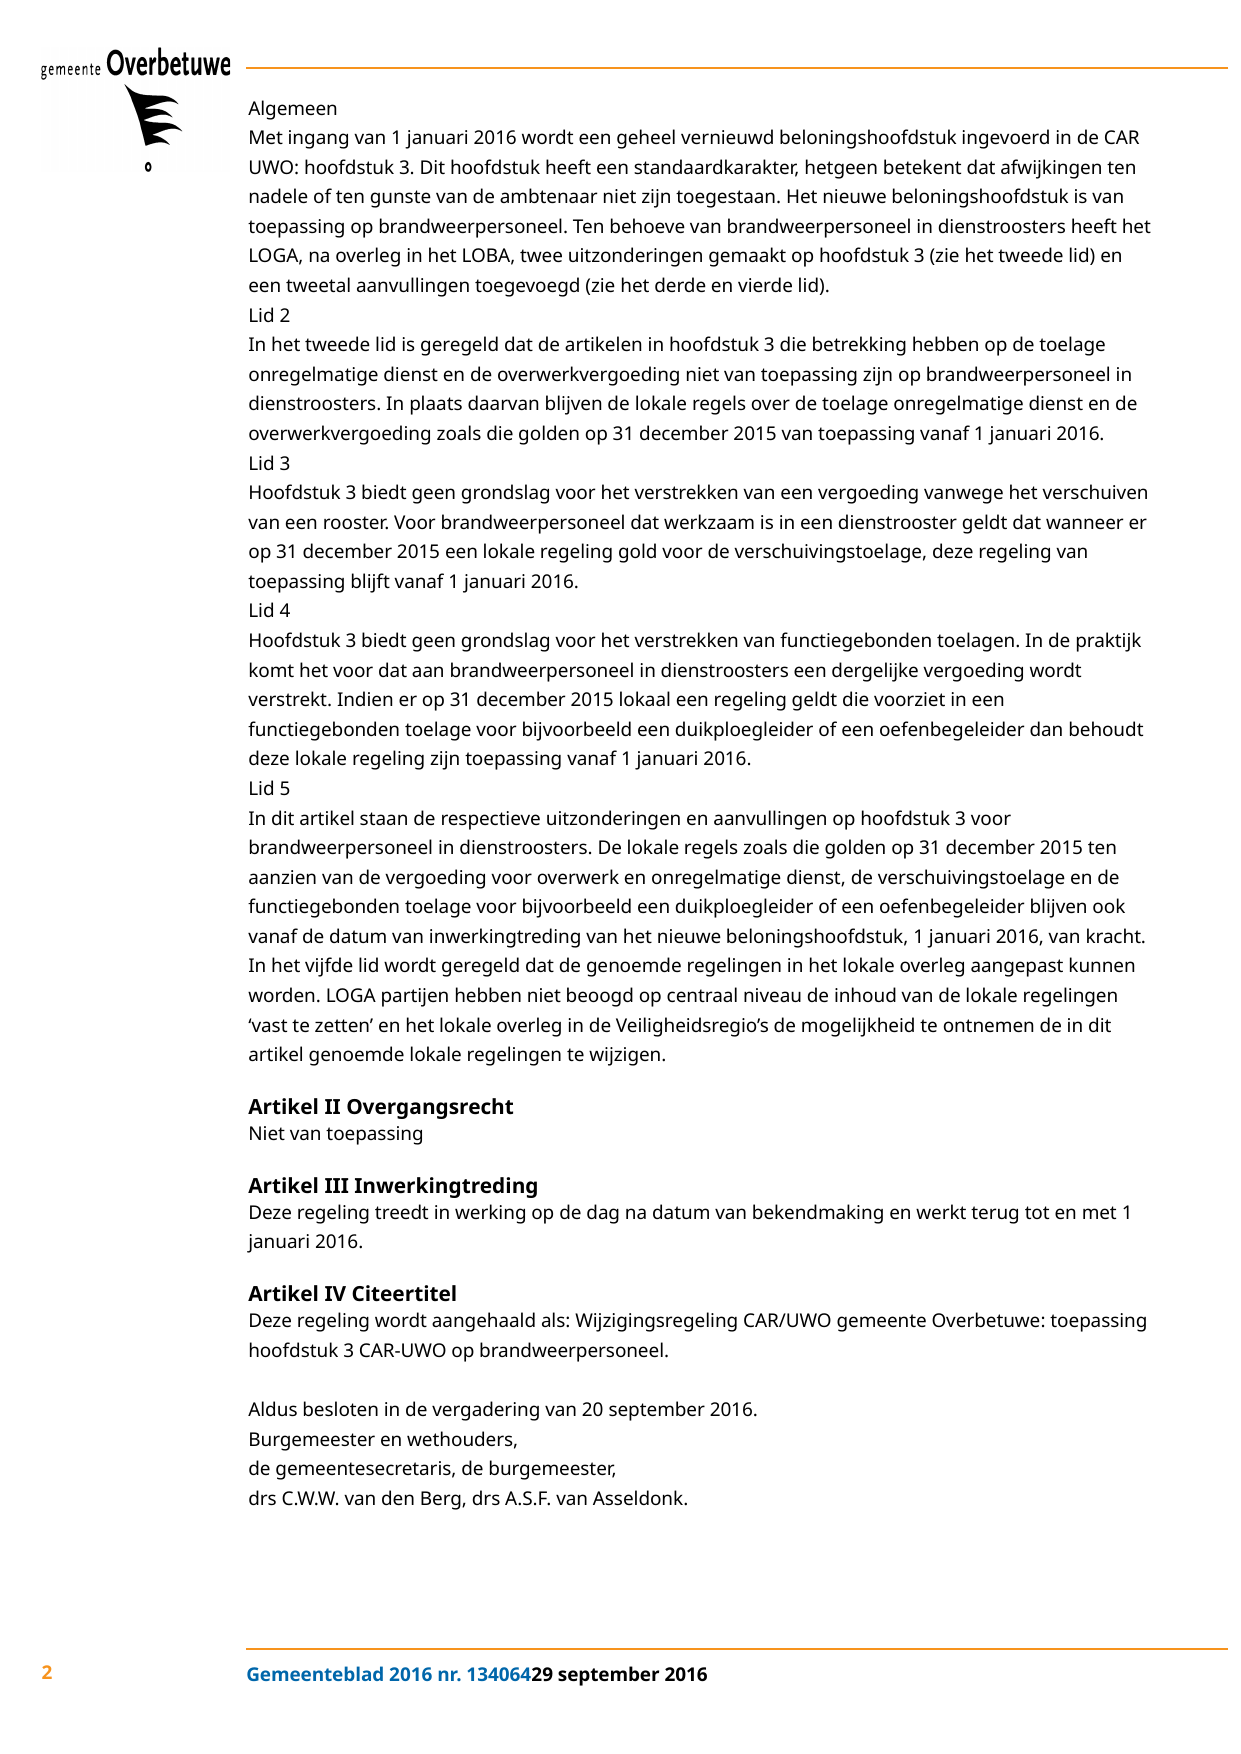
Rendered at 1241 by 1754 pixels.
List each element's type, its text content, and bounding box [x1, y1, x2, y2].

text In dit artikel staan de respectieve uitzonderingen en aanvullingen op hoofdstuk 3 voor brandweerpersoneel in dienstroosters. De lokale regels zoals die golden op 31 december 2015 ten aanzien van de vergoeding voor overwerk en onregelmatige dienst, de verschuivingstoelage en de functiegebonden toelage voor bijvoorbeeld een duikploegleider of een oefenbegeleider blijven ook vanaf de datum van inwerkingtreding van het nieuwe beloningshoofdstuk, 1 januari 2016, van kracht. In het vijfde lid wordt geregeld dat de genoemde regelingen in het lokale overleg aangepast kunnen worden. LOGA partijen hebben niet beoogd op centraal niveau de inhoud van de lokale regelingen ‘vast te zetten’ en het lokale overleg in de Veiligheidsregio’s de mogelijkheid te ontnemen de in dit artikel genoemde lokale regelingen te wijzigen. [248, 805, 1152, 1067]
text Artikel II Overgangsrecht [248, 1092, 1152, 1120]
text Burgemeester en wethouders, [248, 1426, 1152, 1452]
text Deze regeling treedt in werking op de dag na datum van bekendmaking en werkt terug tot en met 1 januari 2016. [248, 1199, 1152, 1254]
text Algemeen [248, 95, 1152, 121]
text Hoofdstuk 3 biedt geen grondslag voor het verstrekken van een vergoeding vanwege het verschuiven van een rooster. Voor brandweerpersoneel dat werkzaam is in een dienstrooster geldt dat wanneer er op 31 december 2015 een lokale regeling gold voor de verschuivingstoelage, deze regeling van toepassing blijft vanaf 1 januari 2016. [248, 479, 1152, 594]
text Met ingang van 1 januari 2016 wordt een geheel vernieuwd beloningshoofdstuk ingevoerd in de CAR UWO: hoofdstuk 3. Dit hoofdstuk heeft een standaardkarakter, hetgeen betekent dat afwijkingen ten nadele of ten gunste van de ambtenaar niet zijn toegestaan. Het nieuwe beloningshoofdstuk is van toepassing op brandweerpersoneel. Ten behoeve van brandweerpersoneel in dienstroosters heeft het LOGA, na overleg in het LOBA, twee uitzonderingen gemaakt op hoofdstuk 3 (zie het tweede lid) en een tweetal aanvullingen toegevoegd (zie het derde en vierde lid). [248, 124, 1152, 298]
text Lid 2 [248, 302, 1152, 328]
text Niet van toepassing [248, 1120, 1152, 1146]
text Hoofdstuk 3 biedt geen grondslag voor het verstrekken van functiegebonden toelagen. In de praktijk komt het voor dat aan brandweerpersoneel in dienstroosters een dergelijke vergoeding wordt verstrekt. Indien er op 31 december 2015 lokaal een regeling geldt die voorziet in een functiegebonden toelage voor bijvoorbeeld een duikploegleider of een oefenbegeleider dan behoudt deze lokale regeling zijn toepassing vanaf 1 januari 2016. [248, 627, 1152, 771]
text drs C.W.W. van den Berg, drs A.S.F. van Asseldonk. [248, 1485, 1152, 1511]
text Lid 3 [248, 450, 1152, 476]
text Artikel III Inwerkingtreding [248, 1171, 1152, 1199]
text Deze regeling wordt aangehaald als: Wijzigingsregeling CAR/UWO gemeente Overbetuwe: toepassing hoofdstuk 3 CAR-UWO op brandweerpersoneel. [248, 1308, 1152, 1363]
text de gemeentesecretaris, de burgemeester, [248, 1456, 1152, 1481]
text Lid 4 [248, 598, 1152, 623]
text Aldus besloten in de vergadering van 20 september 2016. [248, 1396, 1152, 1422]
text Artikel IV Citeertitel [248, 1279, 1152, 1308]
text In het tweede lid is geregeld dat de artikelen in hoofdstuk 3 die betrekking hebben op de toelage onregelmatige dienst en de overwerkvergoeding niet van toepassing zijn op brandweerpersoneel in dienstroosters. In plaats daarvan blijven de lokale regels over de toelage onregelmatige dienst en de overwerkvergoeding zoals die golden op 31 december 2015 van toepassing vanaf 1 januari 2016. [248, 331, 1152, 446]
picture [41, 47, 231, 172]
text Lid 5 [248, 775, 1152, 801]
